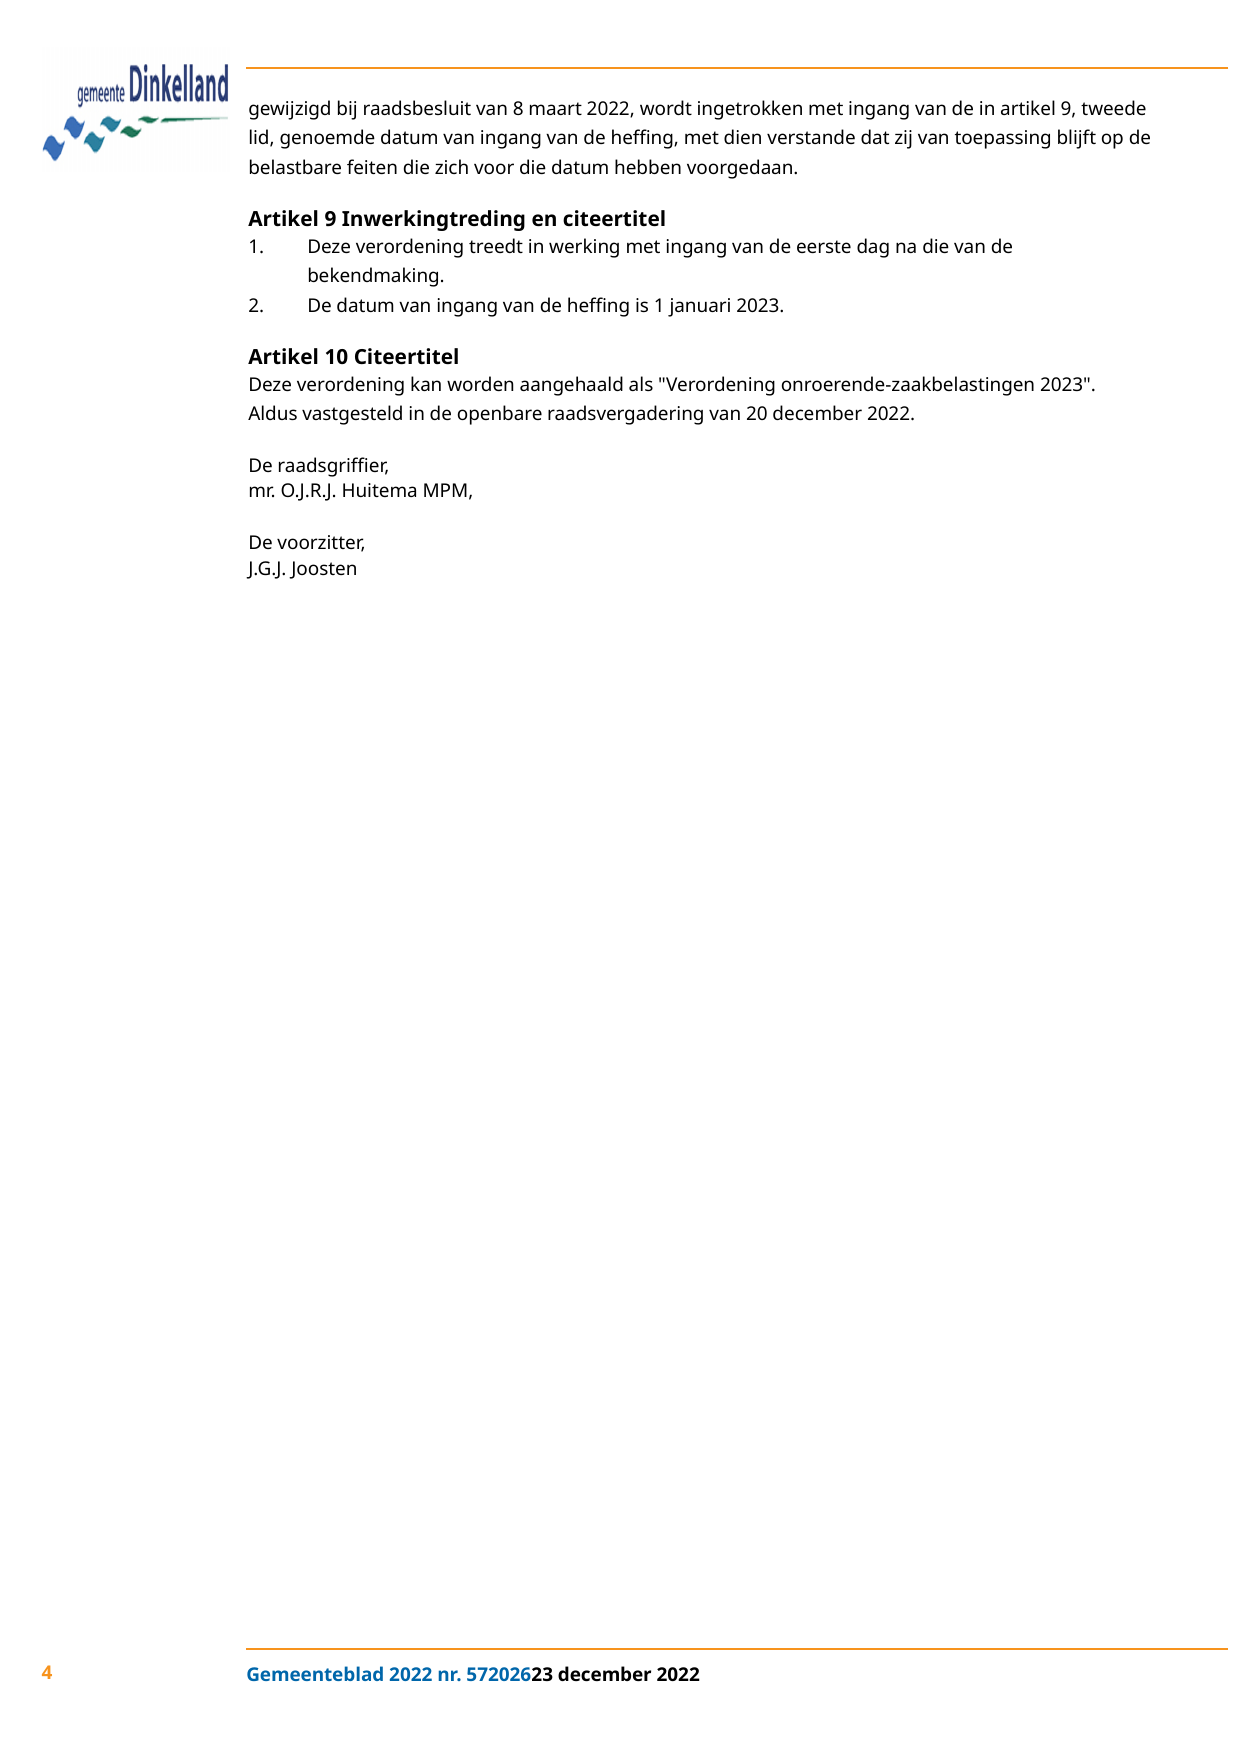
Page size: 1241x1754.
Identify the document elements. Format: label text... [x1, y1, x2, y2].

text Artikel 10 Citeertitel [248, 342, 1152, 371]
text mr. O.J.R.J. Huitema MPM, [248, 478, 1152, 503]
text J.G.J. Joosten [248, 555, 1152, 581]
text gewijzigd bij raadsbesluit van 8 maart 2022, wordt ingetrokken met ingang van de in artikel 9, tweede lid, genoemde datum van ingang van de heffing, met dien verstande dat zij van toepassing blijft op de belastbare feiten die zich voor die datum hebben voorgedaan. [248, 95, 1152, 180]
text Aldus vastgesteld in de openbare raadsvergadering van 20 december 2022. [248, 400, 1152, 426]
list Deze verordening treedt in werking met ingang van de eerste dag na die van de bekendmaking. [248, 233, 1152, 288]
text Deze verordening kan worden aangehaald als "Verordening onroerende-zaakbelastingen 2023". [248, 371, 1152, 397]
text Artikel 9 Inwerkingtreding en citeertitel [248, 204, 1152, 233]
list De datum van ingang van de heffing is 1 januari 2023. [248, 292, 1152, 318]
picture [41, 47, 231, 172]
text De raadsgriffier, [248, 452, 1152, 478]
text De voorzitter, [248, 529, 1152, 555]
